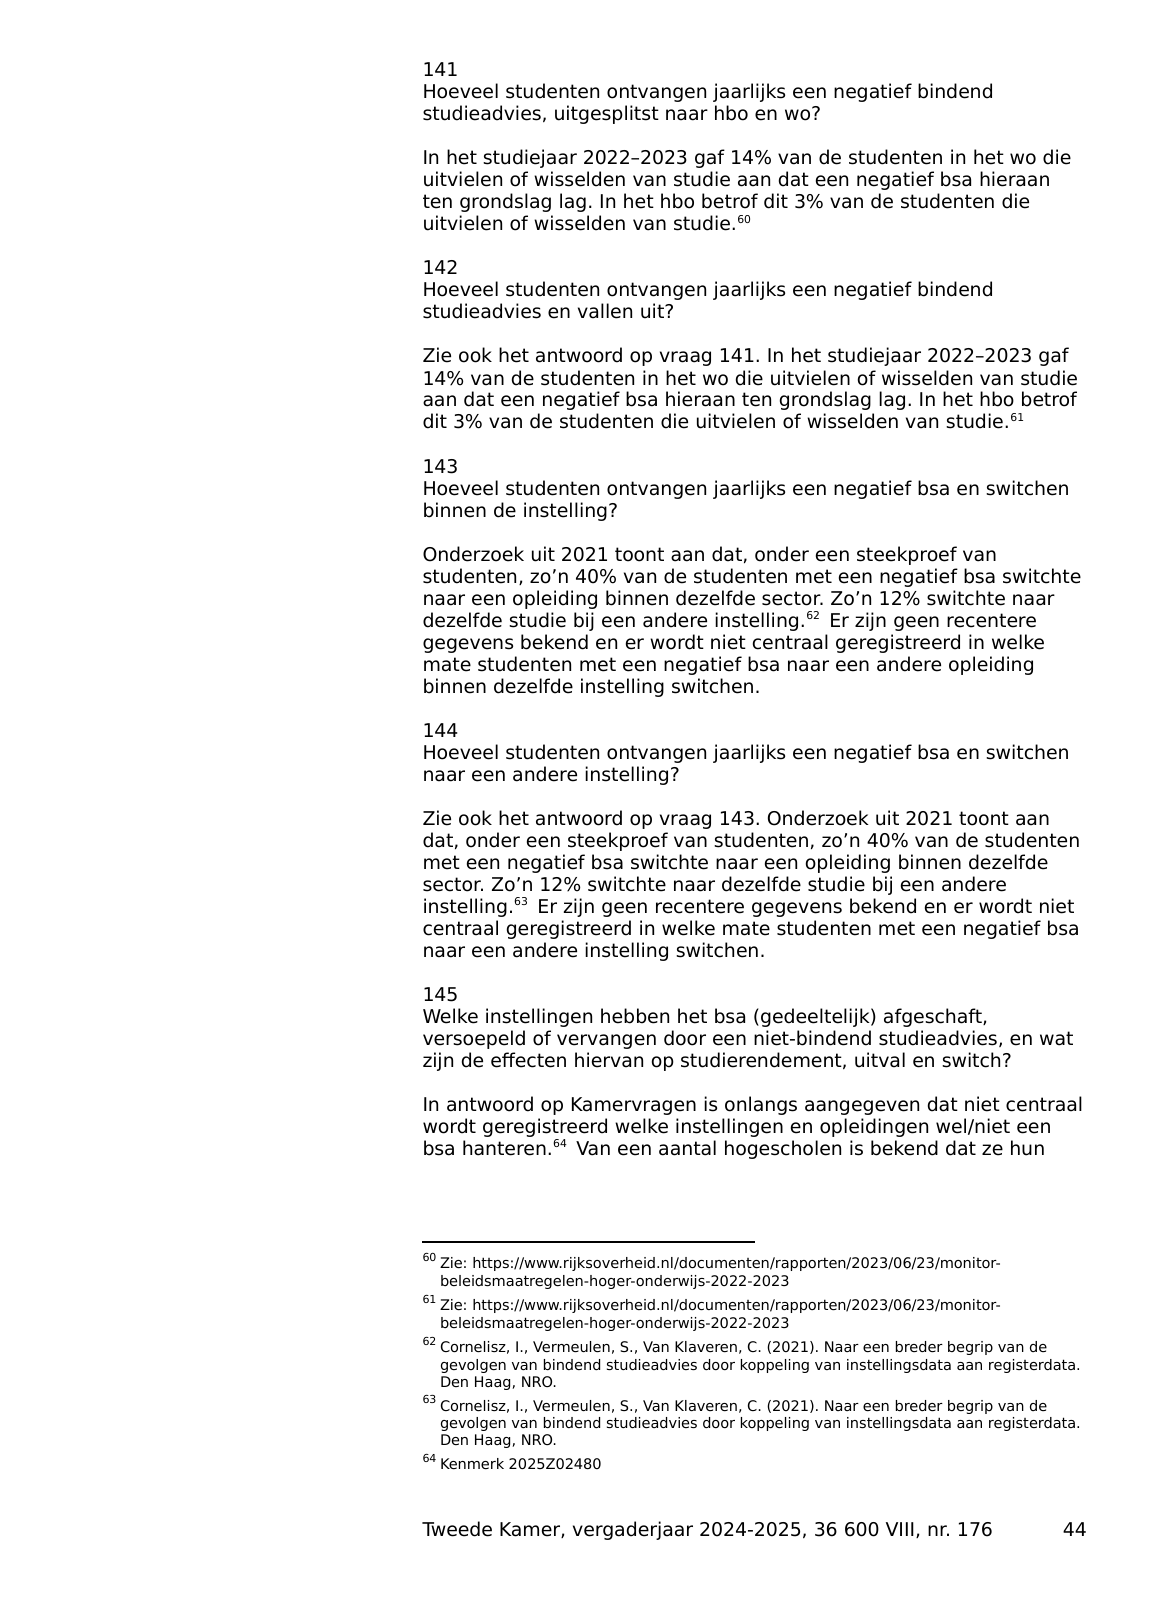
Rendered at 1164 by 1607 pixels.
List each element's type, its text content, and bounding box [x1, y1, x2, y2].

text Welke instellingen hebben het bsa (gedeeltelijk) afgeschaft, versoepeld of vervangen door een niet-bindend studieadvies, en wat zijn de effecten hiervan op studierendement, uitval en switch? [422, 1006, 1087, 1072]
text Cornelisz, I., Vermeulen, S., Van Klaveren, C. (2021). Naar een breder begrip van de gevolgen van bindend studieadvies door koppeling van instellingsdata aan registerdata. Den Haag, NRO. [422, 1335, 1087, 1391]
text 145 [422, 984, 1087, 1006]
text 143 [422, 456, 1087, 477]
text Hoeveel studenten ontvangen jaarlijks een negatief bsa en switchen naar een andere instelling? [422, 742, 1087, 786]
text Zie ook het antwoord op vraag 141. In het studiejaar 2022–2023 gaf 14% van de studenten in het wo die uitvielen of wisselden van studie aan dat een negatief bsa hieraan ten grondslag lag. In het hbo betrof dit 3% van de studenten die uitvielen of wisselden van studie. [422, 345, 1087, 433]
text Hoeveel studenten ontvangen jaarlijks een negatief bindend studieadvies, uitgesplitst naar hbo en wo? [422, 81, 1087, 125]
text 144 [422, 720, 1087, 742]
text 141 [422, 59, 1087, 81]
text Cornelisz, I., Vermeulen, S., Van Klaveren, C. (2021). Naar een breder begrip van de gevolgen van bindend studieadvies door koppeling van instellingsdata aan registerdata. Den Haag, NRO. [422, 1393, 1087, 1449]
text Onderzoek uit 2021 toont aan dat, onder een steekproef van studenten, zo’n 40% van de studenten met een negatief bsa switchte naar een opleiding binnen dezelfde sector. Zo’n 12% switchte naar dezelfde studie bij een andere instelling. Er zijn geen recentere gegevens bekend en er wordt niet centraal geregistreerd in welke mate studenten met een negatief bsa naar een andere opleiding binnen dezelfde instelling switchen. [422, 544, 1087, 697]
text In antwoord op Kamervragen is onlangs aangegeven dat niet centraal wordt geregistreerd welke instellingen en opleidingen wel/niet een bsa hanteren. Van een aantal hogescholen is bekend dat ze hun [422, 1094, 1087, 1160]
text Hoeveel studenten ontvangen jaarlijks een negatief bsa en switchen binnen de instelling? [422, 477, 1087, 521]
text Zie: https://www.rijksoverheid.nl/documenten/rapporten/2023/06/23/monitor-beleidsmaatregelen-hoger-onderwijs-2022-2023 [422, 1293, 1087, 1332]
text In het studiejaar 2022–2023 gaf 14% van de studenten in het wo die uitvielen of wisselden van studie aan dat een negatief bsa hieraan ten grondslag lag. In het hbo betrof dit 3% van de studenten die uitvielen of wisselden van studie. [422, 147, 1087, 235]
text Zie ook het antwoord op vraag 143. Onderzoek uit 2021 toont aan dat, onder een steekproef van studenten, zo’n 40% van de studenten met een negatief bsa switchte naar een opleiding binnen dezelfde sector. Zo’n 12% switchte naar dezelfde studie bij een andere instelling. Er zijn geen recentere gegevens bekend en er wordt niet centraal geregistreerd in welke mate studenten met een negatief bsa naar een andere instelling switchen. [422, 808, 1087, 962]
text Kenmerk 2025Z02480 [422, 1452, 1087, 1474]
text 142 [422, 257, 1087, 279]
text Zie: https://www.rijksoverheid.nl/documenten/rapporten/2023/06/23/monitor-beleidsmaatregelen-hoger-onderwijs-2022-2023 [422, 1251, 1087, 1290]
text Hoeveel studenten ontvangen jaarlijks een negatief bindend studieadvies en vallen uit? [422, 279, 1087, 323]
